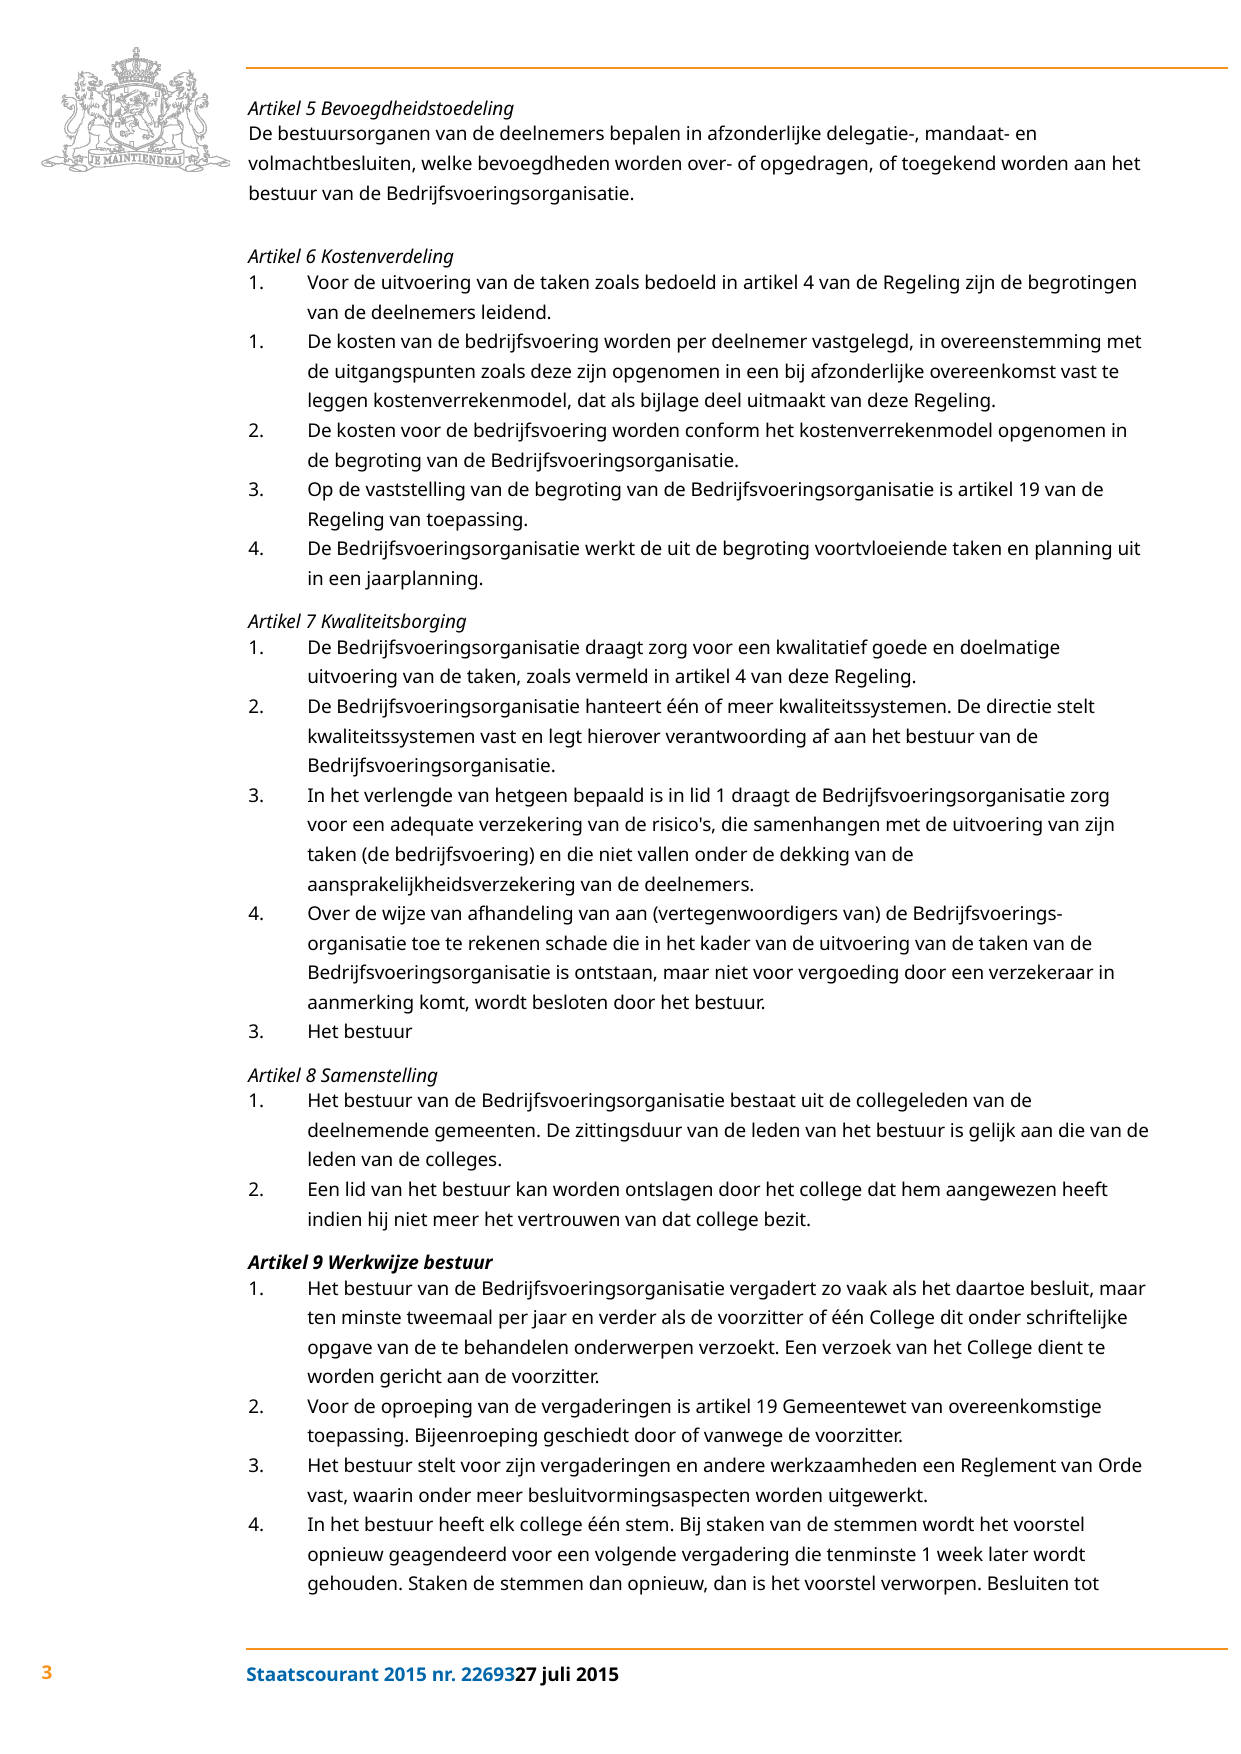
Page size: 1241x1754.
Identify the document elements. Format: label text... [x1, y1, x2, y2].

list In het verlengde van hetgeen bepaald is in lid 1 draagt de Bedrijfsvoeringsorganisatie zorg voor een adequate verzekering van de risico's, die samenhangen met de uitvoering van zijn taken (de bedrijfsvoering) en die niet vallen onder de dekking van de aansprakelijkheidsverzekering van de deelnemers. [248, 782, 1152, 896]
list Het bestuur [248, 1019, 1152, 1044]
text Artikel 8 Samenstelling [248, 1062, 1152, 1087]
list Een lid van het bestuur kan worden ontslagen door het college dat hem aangewezen heeft indien hij niet meer het vertrouwen van dat college bezit. [248, 1176, 1152, 1232]
list Voor de uitvoering van de taken zoals bedoeld in artikel 4 van de Regeling zijn de begrotingen van de deelnemers leidend. [248, 269, 1152, 325]
list De Bedrijfsvoeringsorganisatie hanteert één of meer kwaliteitssystemen. De directie stelt kwaliteitssystemen vast en legt hierover verantwoording af aan het bestuur van de Bedrijfsvoeringsorganisatie. [248, 693, 1152, 778]
list In het bestuur heeft elk college één stem. Bij staken van de stemmen wordt het voorstel opnieuw geagendeerd voor een volgende vergadering die tenminste 1 week later wordt gehouden. Staken de stemmen dan opnieuw, dan is het voorstel verworpen. Besluiten tot [248, 1511, 1152, 1596]
list De kosten van de bedrijfsvoering worden per deelnemer vastgelegd, in overeenstemming met de uitgangspunten zoals deze zijn opgenomen in een bij afzonderlijke overeenkomst vast te leggen kostenverrekenmodel, dat als bijlage deel uitmaakt van deze Regeling. [248, 328, 1152, 413]
text Artikel 9 Werkwijze bestuur [248, 1249, 1152, 1275]
text Artikel 5 Bevoegdheidstoedeling [248, 95, 1152, 121]
list Op de vaststelling van de begroting van de Bedrijfsvoeringsorganisatie is artikel 19 van de Regeling van toepassing. [248, 476, 1152, 532]
list De kosten voor de bedrijfsvoering worden conform het kostenverrekenmodel opgenomen in de begroting van de Bedrijfsvoeringsorganisatie. [248, 417, 1152, 473]
text Artikel 6 Kostenverdeling [248, 244, 1152, 269]
list Het bestuur van de Bedrijfsvoeringsorganisatie vergadert zo vaak als het daartoe besluit, maar ten minste tweemaal per jaar en verder als de voorzitter of één College dit onder schriftelijke opgave van de te behandelen onderwerpen verzoekt. Een verzoek van het College dient te worden gericht aan de voorzitter. [248, 1275, 1152, 1389]
text Artikel 7 Kwaliteitsborging [248, 608, 1152, 634]
picture [41, 47, 231, 172]
list Over de wijze van afhandeling van aan (vertegenwoordigers van) de Bedrijfsvoerings-organisatie toe te rekenen schade die in het kader van de uitvoering van de taken van de Bedrijfsvoeringsorganisatie is ontstaan, maar niet voor vergoeding door een verzekeraar in aanmerking komt, wordt besloten door het bestuur. [248, 900, 1152, 1015]
list Het bestuur stelt voor zijn vergaderingen en andere werkzaamheden een Reglement van Orde vast, waarin onder meer besluitvormingsaspecten worden uitgewerkt. [248, 1452, 1152, 1507]
list De Bedrijfsvoeringsorganisatie draagt zorg voor een kwalitatief goede en doelmatige uitvoering van de taken, zoals vermeld in artikel 4 van deze Regeling. [248, 634, 1152, 689]
list De Bedrijfsvoeringsorganisatie werkt de uit de begroting voortvloeiende taken en planning uit in een jaarplanning. [248, 536, 1152, 591]
text De bestuursorganen van de deelnemers bepalen in afzonderlijke delegatie-, mandaat- en volmachtbesluiten, welke bevoegdheden worden over- of opgedragen, of toegekend worden aan het bestuur van de Bedrijfsvoeringsorganisatie. [248, 121, 1152, 205]
list Het bestuur van de Bedrijfsvoeringsorganisatie bestaat uit de collegeleden van de deelnemende gemeenten. De zittingsduur van de leden van het bestuur is gelijk aan die van de leden van de colleges. [248, 1087, 1152, 1172]
list Voor de oproeping van de vergaderingen is artikel 19 Gemeentewet van overeenkomstige toepassing. Bijeenroeping geschiedt door of vanwege de voorzitter. [248, 1393, 1152, 1448]
